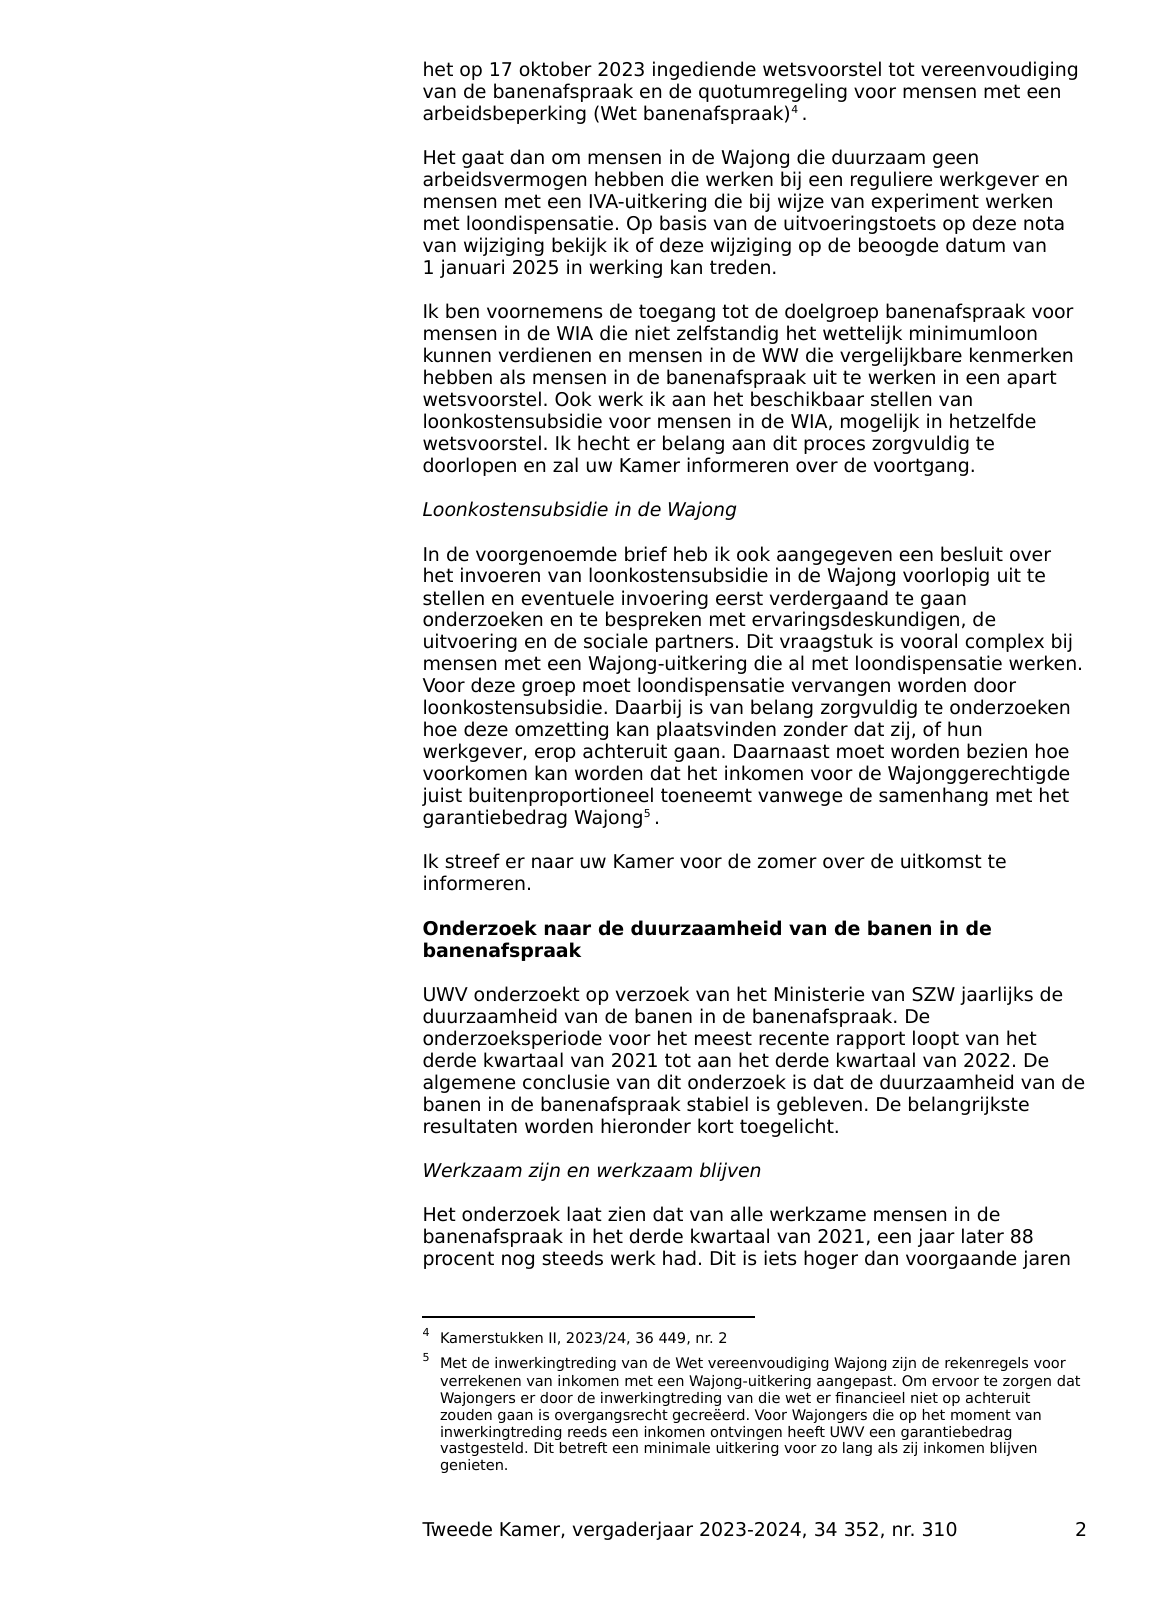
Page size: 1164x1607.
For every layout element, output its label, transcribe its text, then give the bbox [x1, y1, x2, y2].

text Ik ben voornemens de toegang tot de doelgroep banenafspraak voor mensen in de WIA die niet zelfstandig het wettelijk minimumloon kunnen verdienen en mensen in de WW die vergelijkbare kenmerken hebben als mensen in de banenafspraak uit te werken in een apart wetsvoorstel. Ook werk ik aan het beschikbaar stellen van loonkostensubsidie voor mensen in de WIA, mogelijk in hetzelfde wetsvoorstel. Ik hecht er belang aan dit proces zorgvuldig te doorlopen en zal uw Kamer informeren over de voortgang. [422, 301, 1087, 477]
text Ik streef er naar uw Kamer voor de zomer over de uitkomst te informeren. [422, 851, 1087, 895]
subtitle Werkzaam zijn en werkzaam blijven [422, 1160, 1087, 1182]
text Het gaat dan om mensen in de Wajong die duurzaam geen arbeidsvermogen hebben die werken bij een reguliere werkgever en mensen met een IVA-uitkering die bij wijze van experiment werken met loondispensatie. Op basis van de uitvoeringstoets op deze nota van wijziging bekijk ik of deze wijziging op de beoogde datum van 1 januari 2025 in werking kan treden. [422, 147, 1087, 279]
text het op 17 oktober 2023 ingediende wetsvoorstel tot vereenvoudiging van de banenafspraak en de quotumregeling voor mensen met een arbeidsbeperking (Wet banenafspraak). [422, 59, 1087, 125]
text In de voorgenoemde brief heb ik ook aangegeven een besluit over het invoeren van loonkostensubsidie in de Wajong voorlopig uit te stellen en eventuele invoering eerst verdergaand te gaan onderzoeken en te bespreken met ervaringsdeskundigen, de uitvoering en de sociale partners. Dit vraagstuk is vooral complex bij mensen met een Wajong-uitkering die al met loondispensatie werken. Voor deze groep moet loondispensatie vervangen worden door loonkostensubsidie. Daarbij is van belang zorgvuldig te onderzoeken hoe deze omzetting kan plaatsvinden zonder dat zij, of hun werkgever, erop achteruit gaan. Daarnaast moet worden bezien hoe voorkomen kan worden dat het inkomen voor de Wajonggerechtigde juist buitenproportioneel toeneemt vanwege de samenhang met het garantiebedrag Wajong. [422, 543, 1087, 829]
text Met de inwerkingtreding van de Wet vereenvoudiging Wajong zijn de rekenregels voor verrekenen van inkomen met een Wajong-uitkering aangepast. Om ervoor te zorgen dat Wajongers er door de inwerkingtreding van die wet er financieel niet op achteruit zouden gaan is overgangsrecht gecreëerd. Voor Wajongers die op het moment van inwerkingtreding reeds een inkomen ontvingen heeft UWV een garantiebedrag vastgesteld. Dit betreft een minimale uitkering voor zo lang als zij inkomen blijven genieten. [422, 1351, 1087, 1474]
subtitle Onderzoek naar de duurzaamheid van de banen in de banenafspraak [422, 917, 1087, 961]
text Het onderzoek laat zien dat van alle werkzame mensen in de banenafspraak in het derde kwartaal van 2021, een jaar later 88 procent nog steeds werk had. Dit is iets hoger dan voorgaande jaren [422, 1204, 1087, 1270]
text UWV onderzoekt op verzoek van het Ministerie van SZW jaarlijks de duurzaamheid van de banen in de banenafspraak. De onderzoeksperiode voor het meest recente rapport loopt van het derde kwartaal van 2021 tot aan het derde kwartaal van 2022. De algemene conclusie van dit onderzoek is dat de duurzaamheid van de banen in de banenafspraak stabiel is gebleven. De belangrijkste resultaten worden hieronder kort toegelicht. [422, 984, 1087, 1137]
text Kamerstukken II, 2023/24, 36 449, nr. 2 [422, 1326, 1087, 1348]
subtitle Loonkostensubsidie in de Wajong [422, 499, 1087, 521]
